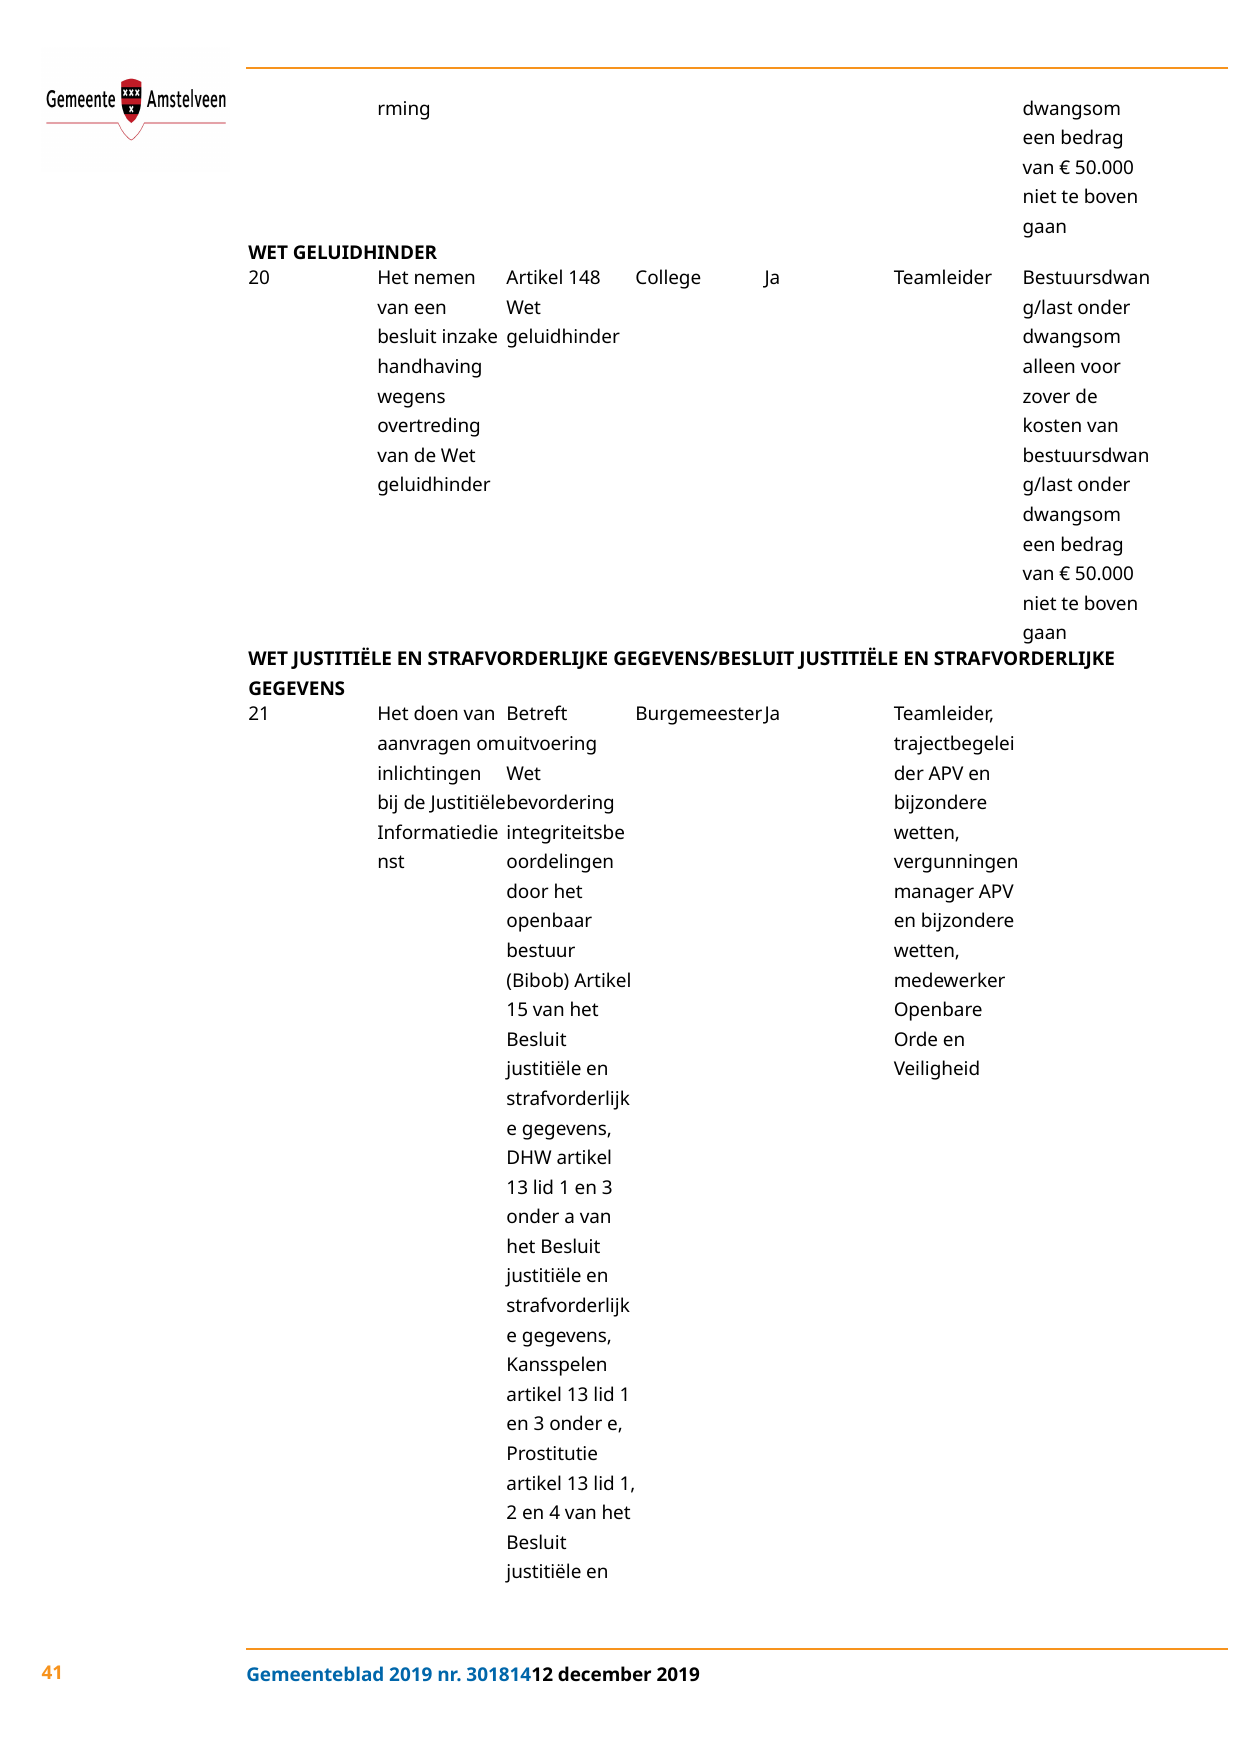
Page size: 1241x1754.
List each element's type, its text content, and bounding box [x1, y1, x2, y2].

table_cell Artikel 148 Wet geluidhinder [506, 265, 635, 645]
table_cell [248, 95, 377, 239]
table_cell rming [377, 95, 506, 239]
table_cell dwangsom een bedrag van € 50.000 niet te boven gaan [1023, 95, 1152, 239]
table_cell 21 [248, 701, 377, 1584]
picture [41, 47, 231, 172]
table_cell College [635, 265, 764, 645]
table_cell Ja [764, 701, 893, 1584]
table_cell Bestuursdwang/last onder dwangsom alleen voor zover de kosten van bestuursdwang/last onder dwangsom een bedrag van € 50.000 niet te boven gaan [1023, 265, 1152, 645]
table_cell Ja [764, 265, 893, 645]
table_cell Betreft uitvoering Wet bevordering integriteitsbeoordelingen door het openbaar bestuur (Bibob) Artikel 15 van het Besluit justitiële en strafvorderlijke gegevens, DHW artikel 13 lid 1 en 3 onder a van het Besluit justitiële en strafvorderlijke gegevens, Kansspelen artikel 13 lid 1 en 3 onder e, Prostitutie artikel 13 lid 1, 2 en 4 van het Besluit justitiële en [506, 701, 635, 1584]
table_cell Het doen van aanvragen om inlichtingen bij de Justitiële Informatiedienst [377, 701, 506, 1584]
table_cell [894, 95, 1022, 239]
table_cell [635, 95, 764, 239]
table_cell Het nemen van een besluit inzake handhaving wegens overtreding van de Wet geluidhinder [377, 265, 506, 645]
table_cell WET JUSTITIËLE EN STRAFVORDERLIJKE GEGEVENS/BESLUIT JUSTITIËLE EN STRAFVORDERLIJKE GEGEVENS [248, 645, 1152, 701]
table_cell WET GELUIDHINDER [248, 239, 1152, 264]
table_cell Burgemeester [635, 701, 764, 1584]
table_cell Teamleider, trajectbegeleider APV en bijzondere wetten, vergunningenmanager APV en bijzondere wetten, medewerker Openbare Orde en Veiligheid [894, 701, 1022, 1584]
table_cell [764, 95, 893, 239]
table_cell [506, 95, 635, 239]
table_cell Teamleider [894, 265, 1022, 645]
table_cell 20 [248, 265, 377, 645]
table_cell [1023, 701, 1152, 1584]
